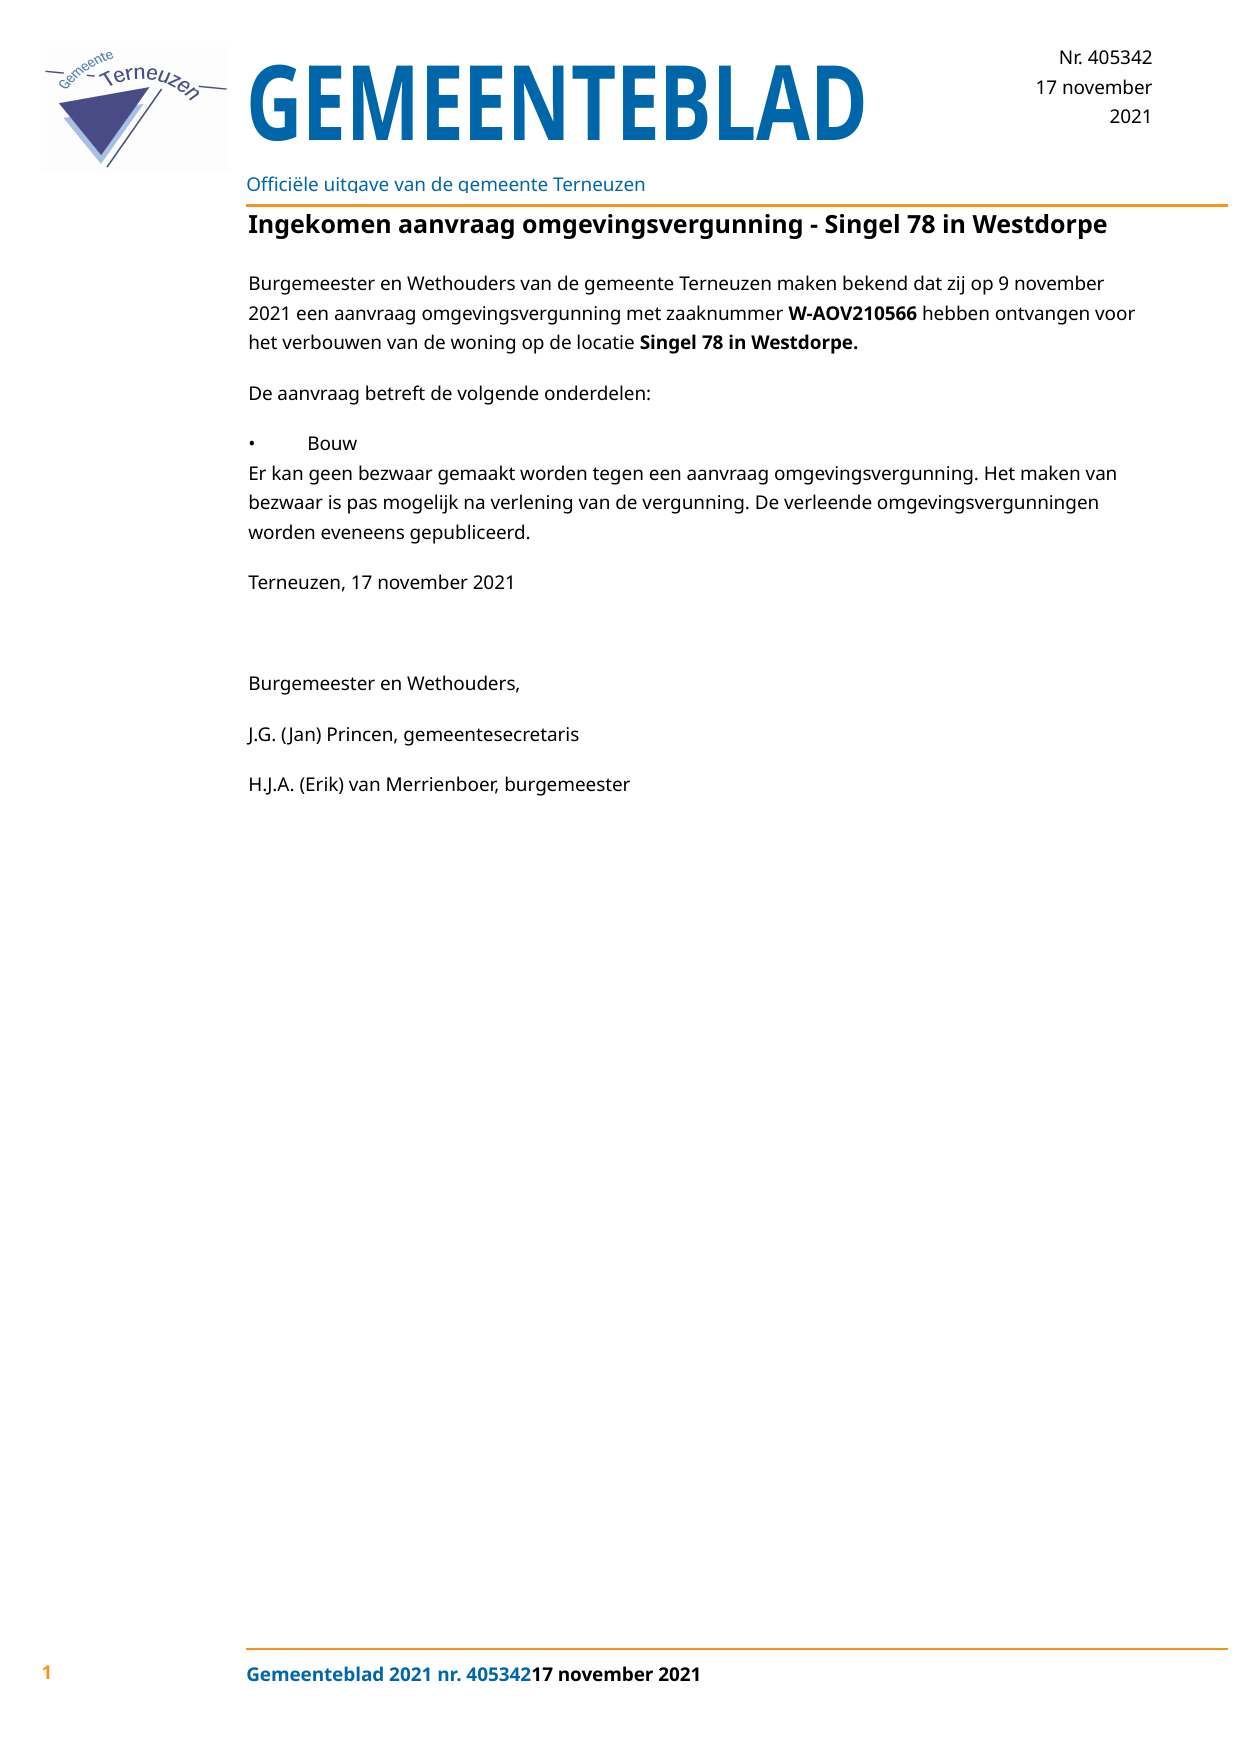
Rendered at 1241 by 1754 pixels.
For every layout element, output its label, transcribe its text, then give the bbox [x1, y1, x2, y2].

text H.J.A. (Erik) van Merrienboer, burgemeester [248, 771, 1152, 797]
text De aanvraag betreft de volgende onderdelen: [248, 380, 1152, 406]
list Bouw [248, 430, 1152, 456]
text Burgemeester en Wethouders, [248, 670, 1152, 696]
text Burgemeester en Wethouders van de gemeente Terneuzen maken bekend dat zij op 9 november 2021 een aanvraag omgevingsvergunning met zaaknummer W-AOV210566 hebben ontvangen voor het verbouwen van de woning op de locatie Singel 78 in Westdorpe. [248, 270, 1152, 355]
text Er kan geen bezwaar gemaakt worden tegen een aanvraag omgevingsvergunning. Het maken van bezwaar is pas mogelijk na verlening van de vergunning. De verleende omgevingsvergunningen worden eveneens gepubliceerd. [248, 460, 1152, 545]
text Terneuzen, 17 november 2021 [248, 569, 1152, 595]
text Ingekomen aanvraag omgevingsvergunning - Singel 78 in Westdorpe [248, 207, 1152, 241]
text J.G. (Jan) Princen, gemeentesecretaris [248, 721, 1152, 746]
picture [41, 47, 231, 172]
